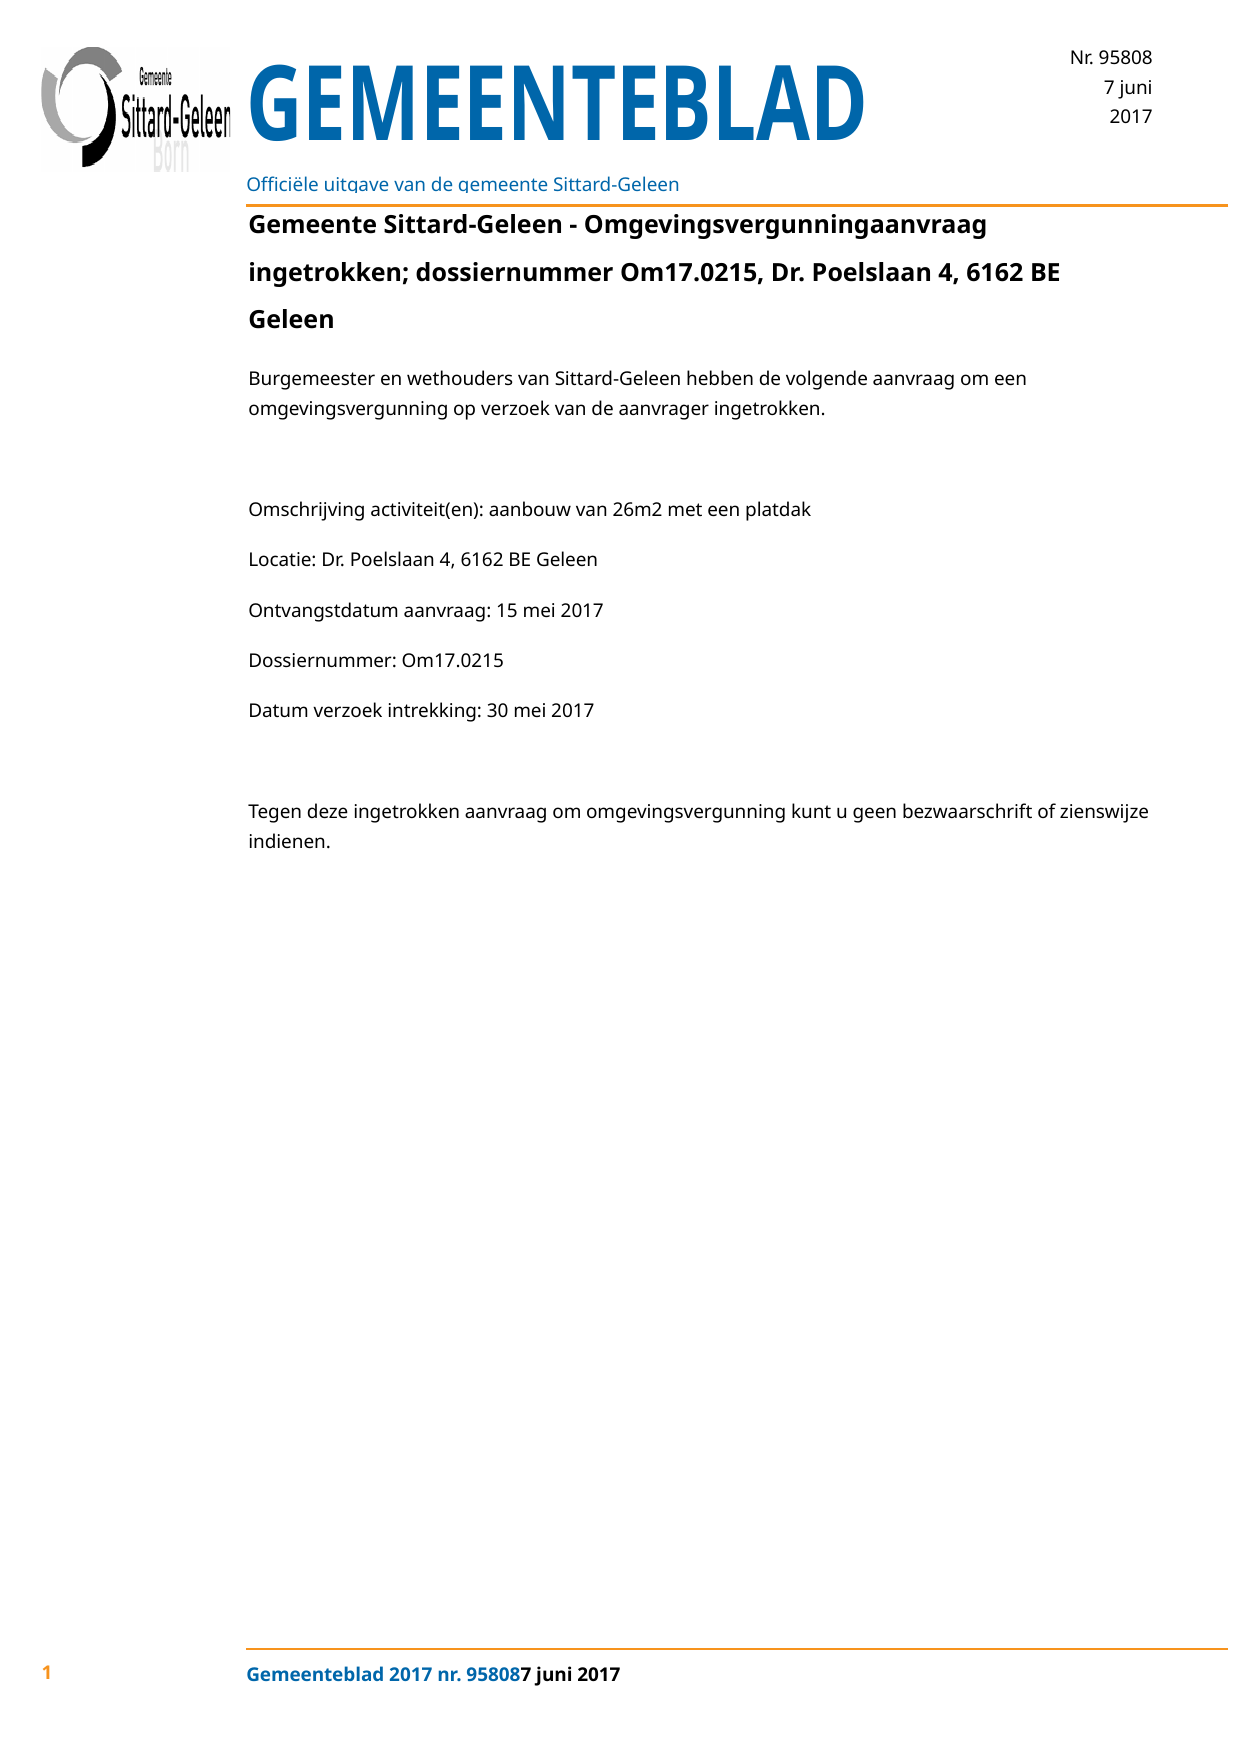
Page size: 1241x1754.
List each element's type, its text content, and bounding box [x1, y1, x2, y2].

text Omschrijving activiteit(en): aanbouw van 26m2 met een platdak [248, 496, 1152, 522]
text Burgemeester en wethouders van Sittard-Geleen hebben de volgende aanvraag om een omgevingsvergunning op verzoek van de aanvrager ingetrokken. [248, 366, 1152, 421]
text Datum verzoek intrekking: 30 mei 2017 [248, 698, 1152, 723]
text Tegen deze ingetrokken aanvraag om omgevingsvergunning kunt u geen bezwaarschrift of zienswijze indienen. [248, 798, 1152, 854]
text Locatie: Dr. Poelslaan 4, 6162 BE Geleen [248, 546, 1152, 572]
text Ontvangstdatum aanvraag: 15 mei 2017 [248, 597, 1152, 622]
picture [41, 47, 231, 172]
text Gemeente Sittard-Geleen - Omgevingsvergunningaanvraag ingetrokken; dossiernummer Om17.0215, Dr. Poelslaan 4, 6162 BE Geleen [248, 207, 1152, 336]
text Dossiernummer: Om17.0215 [248, 647, 1152, 673]
